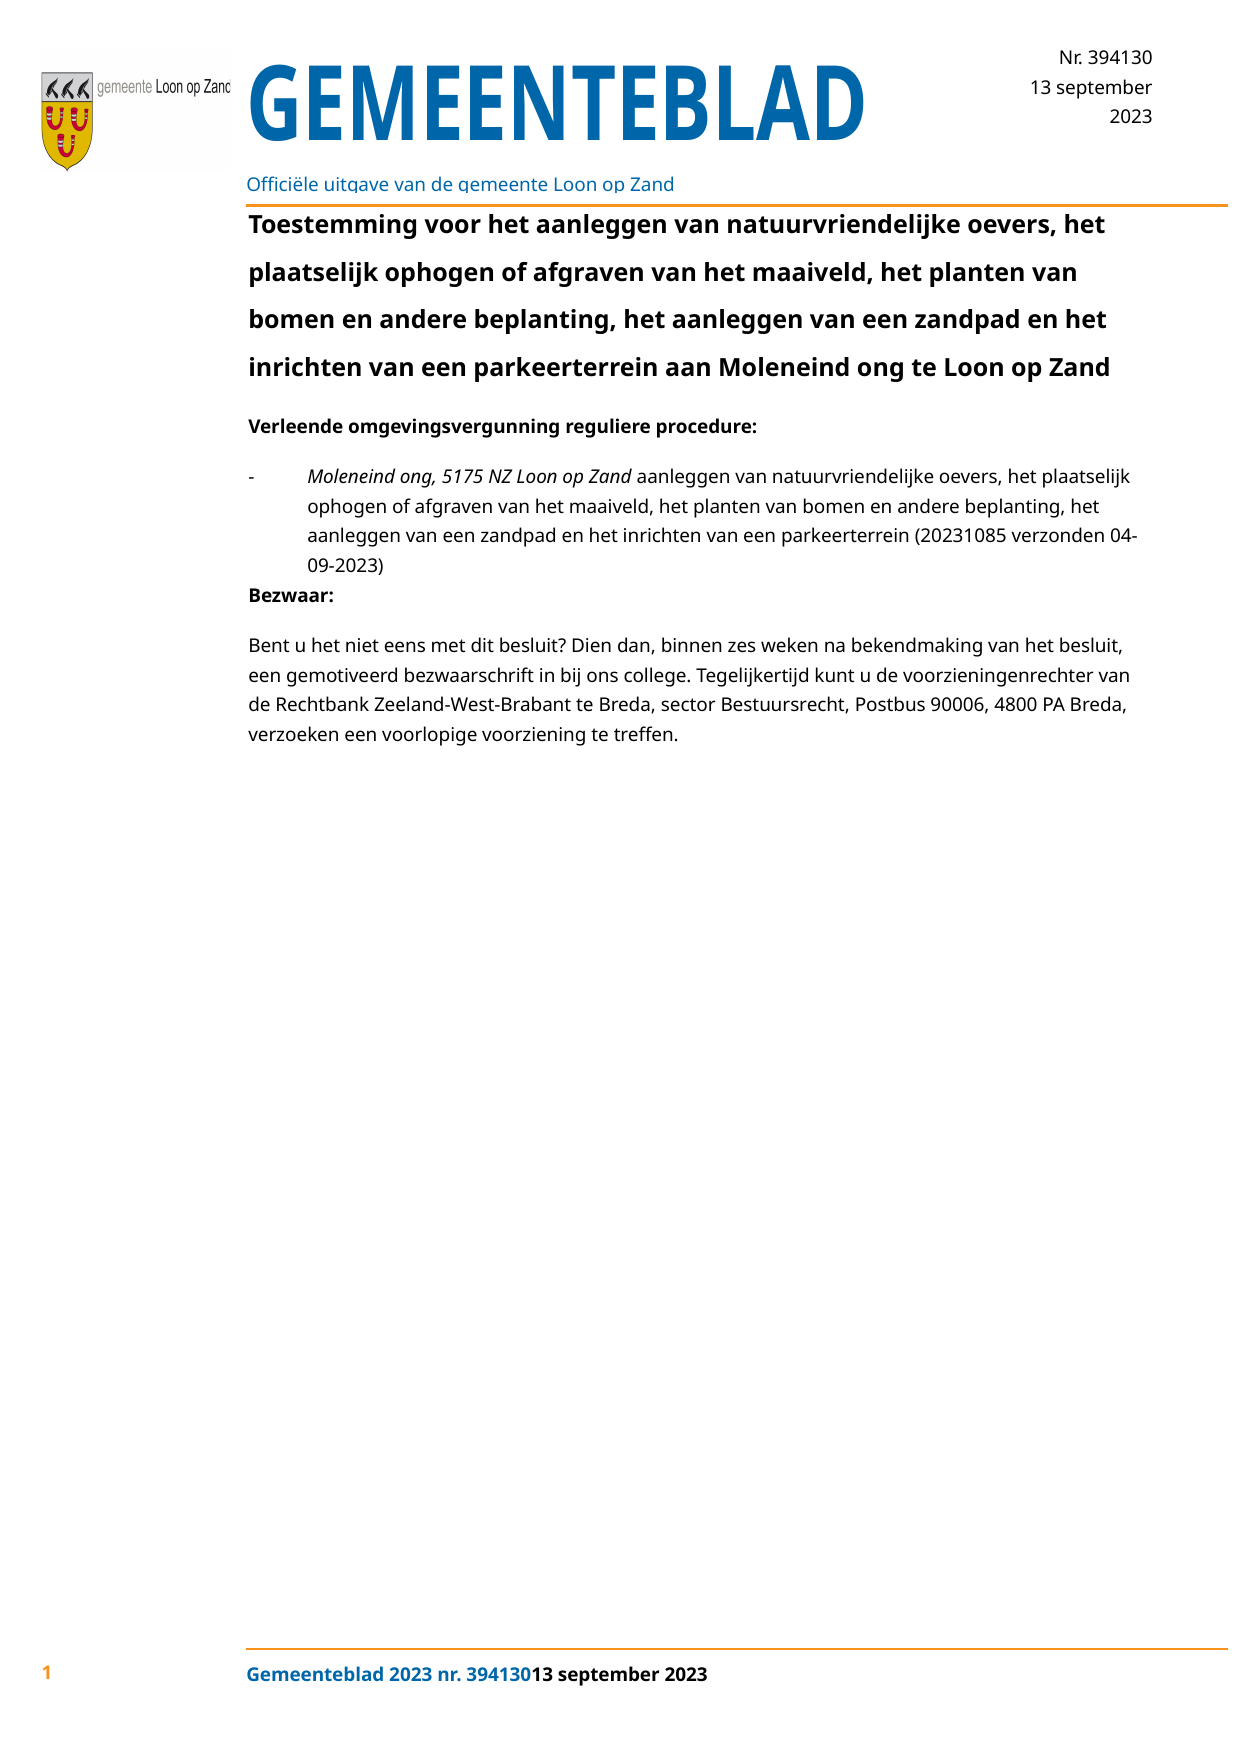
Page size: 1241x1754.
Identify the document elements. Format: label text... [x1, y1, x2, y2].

text Bent u het niet eens met dit besluit? Dien dan, binnen zes weken na bekendmaking van het besluit, een gemotiveerd bezwaarschrift in bij ons college. Tegelijkertijd kunt u de voorzieningenrechter van de Rechtbank Zeeland-West-Brabant te Breda, sector Bestuursrecht, Postbus 90006, 4800 PA Breda, verzoeken een voorlopige voorziening te treffen. [248, 632, 1152, 747]
text Verleende omgevingsvergunning reguliere procedure: [248, 413, 1152, 439]
text Bezwaar: [248, 582, 1152, 608]
text Toestemming voor het aanleggen van natuurvriendelijke oevers, het plaatselijk ophogen of afgraven van het maaiveld, het planten van bomen en andere beplanting, het aanleggen van een zandpad en het inrichten van een parkeerterrein aan Moleneind ong te Loon op Zand [248, 207, 1152, 384]
list Moleneind ong, 5175 NZ Loon op Zand aanleggen van natuurvriendelijke oevers, het plaatselijk ophogen of afgraven van het maaiveld, het planten van bomen en andere beplanting, het aanleggen van een zandpad en het inrichten van een parkeerterrein (20231085 verzonden 04-09-2023) [248, 463, 1152, 578]
picture [41, 47, 231, 172]
